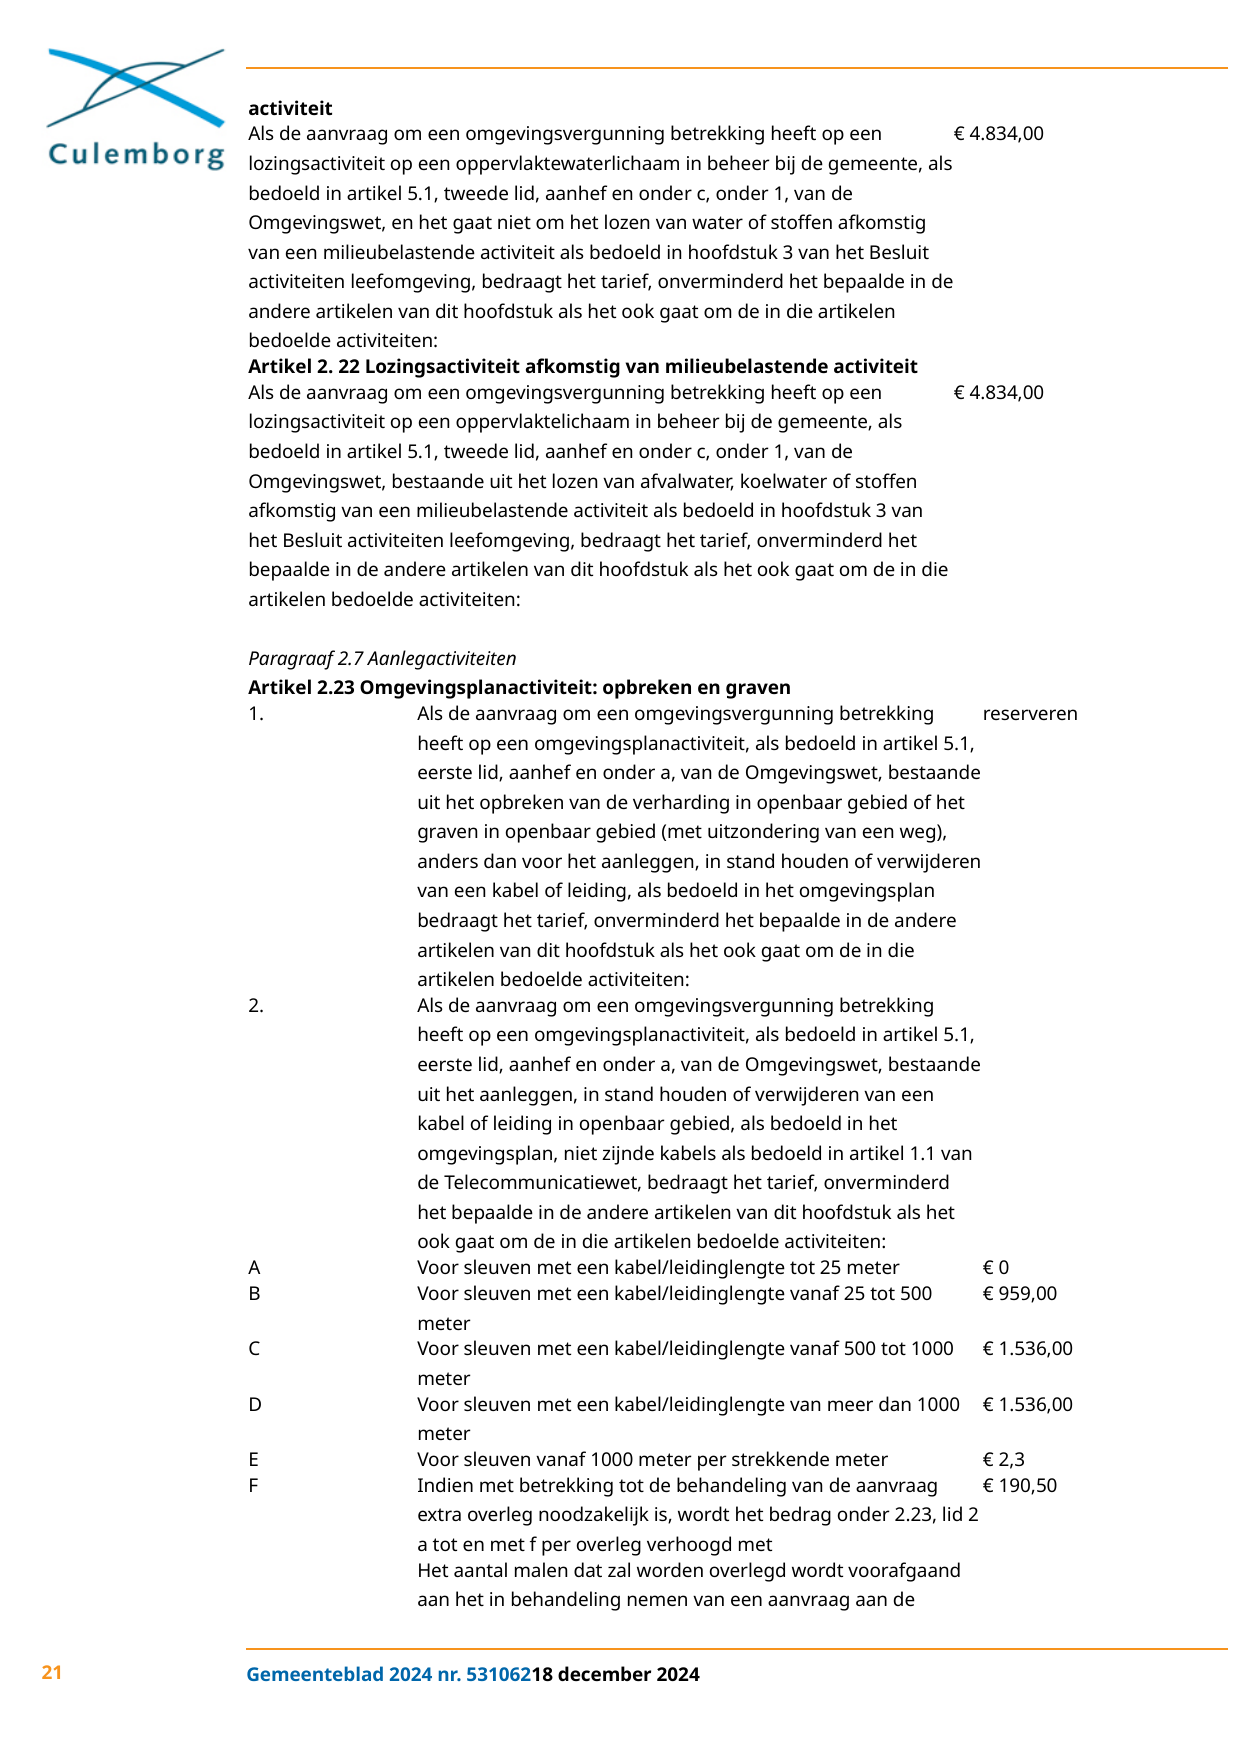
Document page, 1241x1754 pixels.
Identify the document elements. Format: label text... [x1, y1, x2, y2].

table_cell € 4.834,00 [954, 379, 1152, 612]
table_cell Als de aanvraag om een omgevingsvergunning betrekking heeft op een lozingsactiviteit op een oppervlaktelichaam in beheer bij de gemeente, als bedoeld in artikel 5.1, tweede lid, aanhef en onder c, onder 1, van de Omgevingswet, bestaande uit het lozen van afvalwater, koelwater of stoffen afkomstig van een milieubelastende activiteit als bedoeld in hoofdstuk 3 van het Besluit activiteiten leefomgeving, bedraagt het tarief, onverminderd het bepaalde in de andere artikelen van dit hoofdstuk als het ook gaat om de in die artikelen bedoelde activiteiten: [248, 379, 954, 612]
table_cell B [248, 1280, 417, 1336]
table_cell Als de aanvraag om een omgevingsvergunning betrekking heeft op een lozingsactiviteit op een oppervlaktewaterlichaam in beheer bij de gemeente, als bedoeld in artikel 5.1, tweede lid, aanhef en onder c, onder 1, van de Omgevingswet, en het gaat niet om het lozen van water of stoffen afkomstig van een milieubelastende activiteit als bedoeld in hoofdstuk 3 van het Besluit activiteiten leefomgeving, bedraagt het tarief, onverminderd het bepaalde in de andere artikelen van dit hoofdstuk als het ook gaat om de in die artikelen bedoelde activiteiten: [248, 121, 954, 353]
table_cell [248, 1557, 417, 1612]
table_cell Voor sleuven met een kabel/leidinglengte vanaf 25 tot 500 meter [417, 1280, 983, 1336]
table_header activiteit [248, 95, 954, 121]
table_cell Voor sleuven met een kabel/leidinglengte tot 25 meter [417, 1255, 983, 1280]
table_cell [983, 992, 1152, 1254]
table_cell Als de aanvraag om een omgevingsvergunning betrekking heeft op een omgevingsplanactiviteit, als bedoeld in artikel 5.1, eerste lid, aanhef en onder a, van de Omgevingswet, bestaande uit het aanleggen, in stand houden of verwijderen van een kabel of leiding in openbaar gebied, als bedoeld in het omgevingsplan, niet zijnde kabels als bedoeld in artikel 1.1 van de Telecommunicatiewet, bedraagt het tarief, onverminderd het bepaalde in de andere artikelen van dit hoofdstuk als het ook gaat om de in die artikelen bedoelde activiteiten: [417, 992, 983, 1254]
table_header [954, 95, 1152, 121]
table_cell € 2,3 [983, 1446, 1152, 1472]
table_cell € 1.536,00 [983, 1391, 1152, 1446]
table_cell € 4.834,00 [954, 121, 1152, 353]
table_cell € 0 [983, 1255, 1152, 1280]
table_header [983, 674, 1152, 700]
table_cell Voor sleuven vanaf 1000 meter per strekkende meter [417, 1446, 983, 1472]
table_cell C [248, 1336, 417, 1391]
table_cell Indien met betrekking tot de behandeling van de aanvraag extra overleg noodzakelijk is, wordt het bedrag onder 2.23, lid 2 a tot en met f per overleg verhoogd met [417, 1472, 983, 1557]
table_cell € 959,00 [983, 1280, 1152, 1336]
table_cell D [248, 1391, 417, 1446]
table_cell € 190,50 [983, 1472, 1152, 1557]
table_cell E [248, 1446, 417, 1472]
table_cell 2. [248, 992, 417, 1254]
picture [41, 47, 231, 172]
table_cell [983, 1557, 1152, 1612]
text Paragraaf 2.7 Aanlegactiviteiten [248, 645, 1152, 670]
table_cell F [248, 1472, 417, 1557]
table_cell reserveren [983, 700, 1152, 992]
table_header Artikel 2.23 Omgevingsplanactiviteit: opbreken en graven [248, 674, 983, 700]
table_cell € 1.536,00 [983, 1336, 1152, 1391]
table_cell Het aantal malen dat zal worden overlegd wordt voorafgaand aan het in behandeling nemen van een aanvraag aan de [417, 1557, 983, 1612]
table_cell A [248, 1255, 417, 1280]
table_cell Voor sleuven met een kabel/leidinglengte vanaf 500 tot 1000 meter [417, 1336, 983, 1391]
table_cell [954, 353, 1152, 379]
table_cell 1. [248, 700, 417, 992]
table_cell Voor sleuven met een kabel/leidinglengte van meer dan 1000 meter [417, 1391, 983, 1446]
table_cell Als de aanvraag om een omgevingsvergunning betrekking heeft op een omgevingsplanactiviteit, als bedoeld in artikel 5.1, eerste lid, aanhef en onder a, van de Omgevingswet, bestaande uit het opbreken van de verharding in openbaar gebied of het graven in openbaar gebied (met uitzondering van een weg), anders dan voor het aanleggen, in stand houden of verwijderen van een kabel of leiding, als bedoeld in het omgevingsplan bedraagt het tarief, onverminderd het bepaalde in de andere artikelen van dit hoofdstuk als het ook gaat om de in die artikelen bedoelde activiteiten: [417, 700, 983, 992]
table_cell Artikel 2. 22 Lozingsactiviteit afkomstig van milieubelastende activiteit [248, 353, 954, 379]
